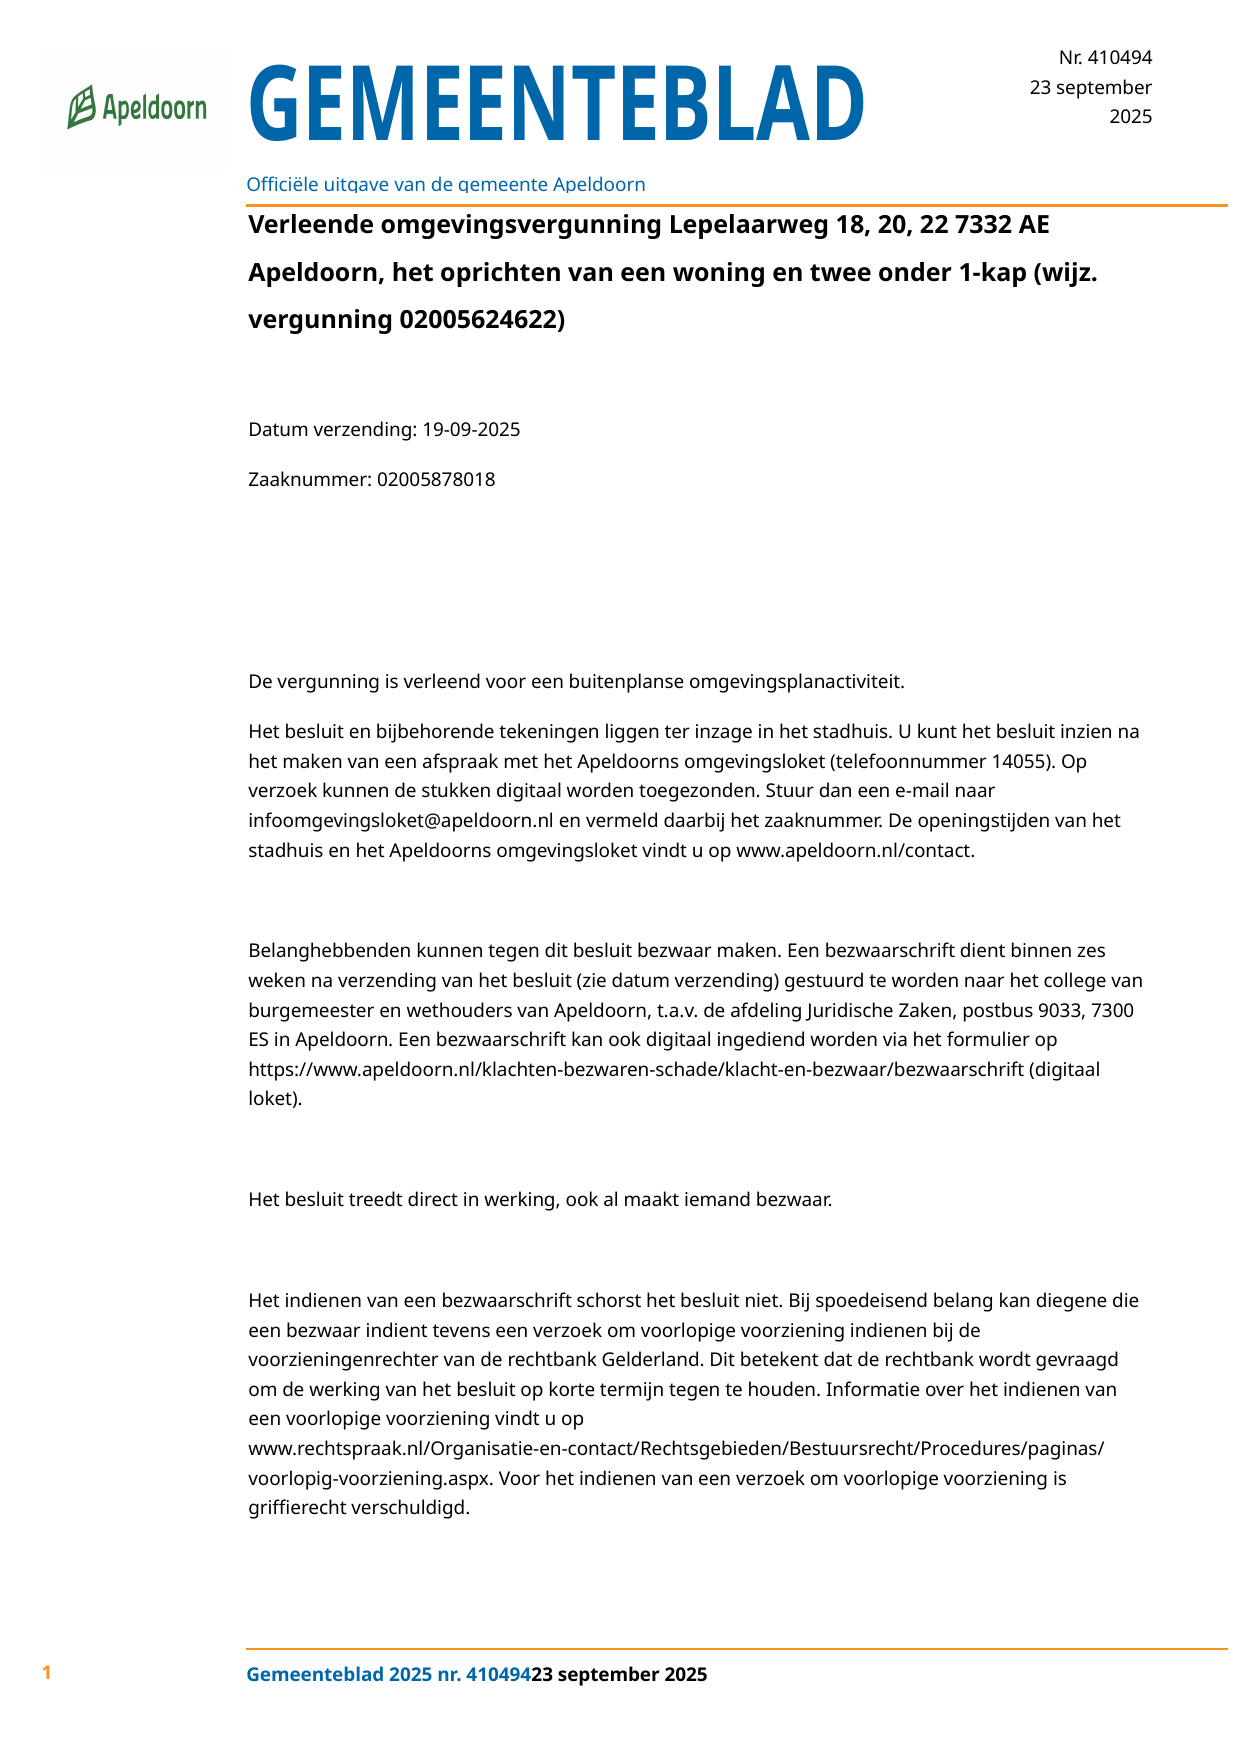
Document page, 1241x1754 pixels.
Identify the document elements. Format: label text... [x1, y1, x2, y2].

text Belanghebbenden kunnen tegen dit besluit bezwaar maken. Een bezwaarschrift dient binnen zes weken na verzending van het besluit (zie datum verzending) gestuurd te worden naar het college van burgemeester en wethouders van Apeldoorn, t.a.v. de afdeling Juridische Zaken, postbus 9033, 7300 ES in Apeldoorn. Een bezwaarschrift kan ook digitaal ingediend worden via het formulier op https://www.apeldoorn.nl/klachten-bezwaren-schade/klacht-en-bezwaar/bezwaarschrift (digitaal loket). [248, 938, 1152, 1111]
text Zaaknummer: 02005878018 [248, 466, 1152, 492]
text Datum verzending: 19-09-2025 [248, 416, 1152, 442]
text Het besluit treedt direct in werking, ook al maakt iemand bezwaar. [248, 1186, 1152, 1212]
text De vergunning is verleend voor een buitenplanse omgevingsplanactiviteit. [248, 668, 1152, 694]
text Verleende omgevingsvergunning Lepelaarweg 18, 20, 22 7332 AE Apeldoorn, het oprichten van een woning en twee onder 1-kap (wijz. vergunning 02005624622) [248, 207, 1152, 336]
text Het indienen van een bezwaarschrift schorst het besluit niet. Bij spoedeisend belang kan diegene die een bezwaar indient tevens een verzoek om voorlopige voorziening indienen bij de voorzieningenrechter van de rechtbank Gelderland. Dit betekent dat de rechtbank wordt gevraagd om de werking van het besluit op korte termijn tegen te houden. Informatie over het indienen van een voorlopige voorziening vindt u op www.rechtspraak.nl/Organisatie-en-contact/Rechtsgebieden/Bestuursrecht/Procedures/paginas/voorlopig-voorziening.aspx. Voor het indienen van een verzoek om voorlopige voorziening is griffierecht verschuldigd. [248, 1287, 1152, 1520]
text Het besluit en bijbehorende tekeningen liggen ter inzage in het stadhuis. U kunt het besluit inzien na het maken van een afspraak met het Apeldoorns omgevingsloket (telefoonnummer 14055). Op verzoek kunnen de stukken digitaal worden toegezonden. Stuur dan een e-mail naar infoomgevingsloket@apeldoorn.nl en vermeld daarbij het zaaknummer. De openingstijden van het stadhuis en het Apeldoorns omgevingsloket vindt u op www.apeldoorn.nl/contact. [248, 718, 1152, 862]
picture [41, 47, 231, 172]
